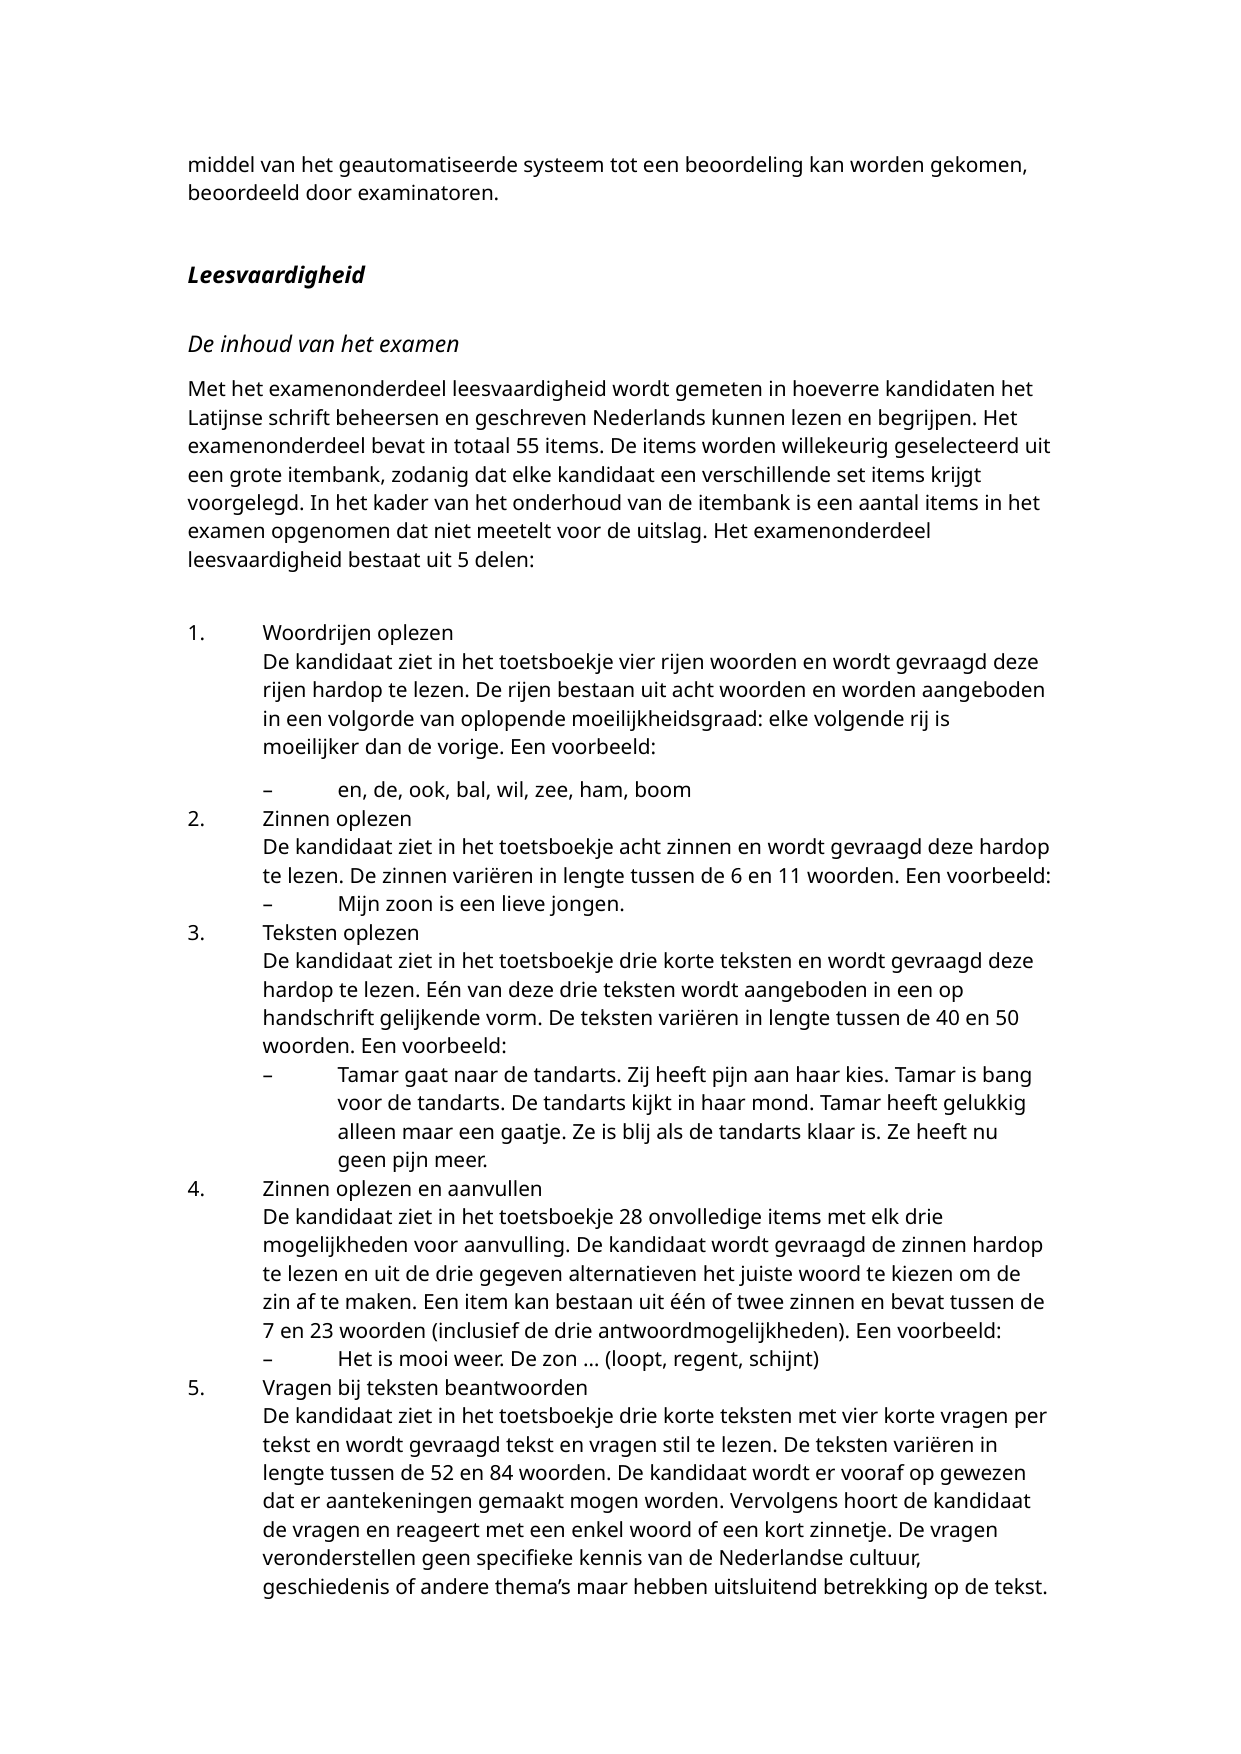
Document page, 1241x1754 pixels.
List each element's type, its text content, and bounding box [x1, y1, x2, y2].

list Het is mooi weer. De zon … (loopt, regent, schijnt) [262, 1344, 1053, 1373]
list De kandidaat ziet in het toetsboekje drie korte teksten en wordt gevraagd deze hardop te lezen. Eén van deze drie teksten wordt aangeboden in een op handschrift gelijkende vorm. De teksten variëren in lengte tussen de 40 en 50 woorden. Een voorbeeld: [187, 946, 1053, 1060]
list Vragen bij teksten beantwoorden [187, 1373, 1053, 1401]
list Zinnen oplezen [187, 804, 1053, 832]
subtitle Leesvaardigheid [187, 259, 1053, 291]
list De kandidaat ziet in het toetsboekje 28 onvolledige items met elk drie mogelijkheden voor aanvulling. De kandidaat wordt gevraagd de zinnen hardop te lezen en uit de drie gegeven alternatieven het juiste woord te kiezen om de zin af te maken. Een item kan bestaan uit één of twee zinnen en bevat tussen de 7 en 23 woorden (inclusief de drie antwoordmogelijkheden). Een voorbeeld: [187, 1202, 1053, 1344]
list De kandidaat ziet in het toetsboekje acht zinnen en wordt gevraagd deze hardop te lezen. De zinnen variëren in lengte tussen de 6 en 11 woorden. Een voorbeeld: [187, 832, 1053, 889]
list Woordrijen oplezen [187, 618, 1053, 647]
list De kandidaat ziet in het toetsboekje drie korte teksten met vier korte vragen per tekst en wordt gevraagd tekst en vragen stil te lezen. De teksten variëren in lengte tussen de 52 en 84 woorden. De kandidaat wordt er vooraf op gewezen dat er aantekeningen gemaakt mogen worden. Vervolgens hoort de kandidaat de vragen en reageert met een enkel woord of een kort zinnetje. De vragen veronderstellen geen specifieke kennis van de Nederlandse cultuur, geschiedenis of andere thema’s maar hebben uitsluitend betrekking op de tekst. [187, 1401, 1053, 1600]
subtitle De inhoud van het examen [187, 328, 1053, 359]
text middel van het geautomatiseerde systeem tot een beoordeling kan worden gekomen, beoordeeld door examinatoren. [187, 150, 1053, 207]
list Zinnen oplezen en aanvullen [187, 1174, 1053, 1202]
list Tamar gaat naar de tandarts. Zij heeft pijn aan haar kies. Tamar is bang voor de tandarts. De tandarts kijkt in haar mond. Tamar heeft gelukkig alleen maar een gaatje. Ze is blij als de tandarts klaar is. Ze heeft nu geen pijn meer. [262, 1060, 1053, 1174]
list Mijn zoon is een lieve jongen. [262, 889, 1053, 918]
text Met het examenonderdeel leesvaardigheid wordt gemeten in hoeverre kandidaten het Latijnse schrift beheersen en geschreven Nederlands kunnen lezen en begrijpen. Het examenonderdeel bevat in totaal 55 items. De items worden willekeurig geselecteerd uit een grote itembank, zodanig dat elke kandidaat een verschillende set items krijgt voorgelegd. In het kader van het onderhoud van de itembank is een aantal items in het examen opgenomen dat niet meetelt voor de uitslag. Het examenonderdeel leesvaardigheid bestaat uit 5 delen: [187, 374, 1053, 573]
list en, de, ook, bal, wil, zee, ham, boom [262, 776, 1053, 804]
list Teksten oplezen [187, 918, 1053, 946]
list De kandidaat ziet in het toetsboekje vier rijen woorden en wordt gevraagd deze rijen hardop te lezen. De rijen bestaan uit acht woorden en worden aangeboden in een volgorde van oplopende moeilijkheidsgraad: elke volgende rij is moeilijker dan de vorige. Een voorbeeld: [187, 647, 1053, 761]
